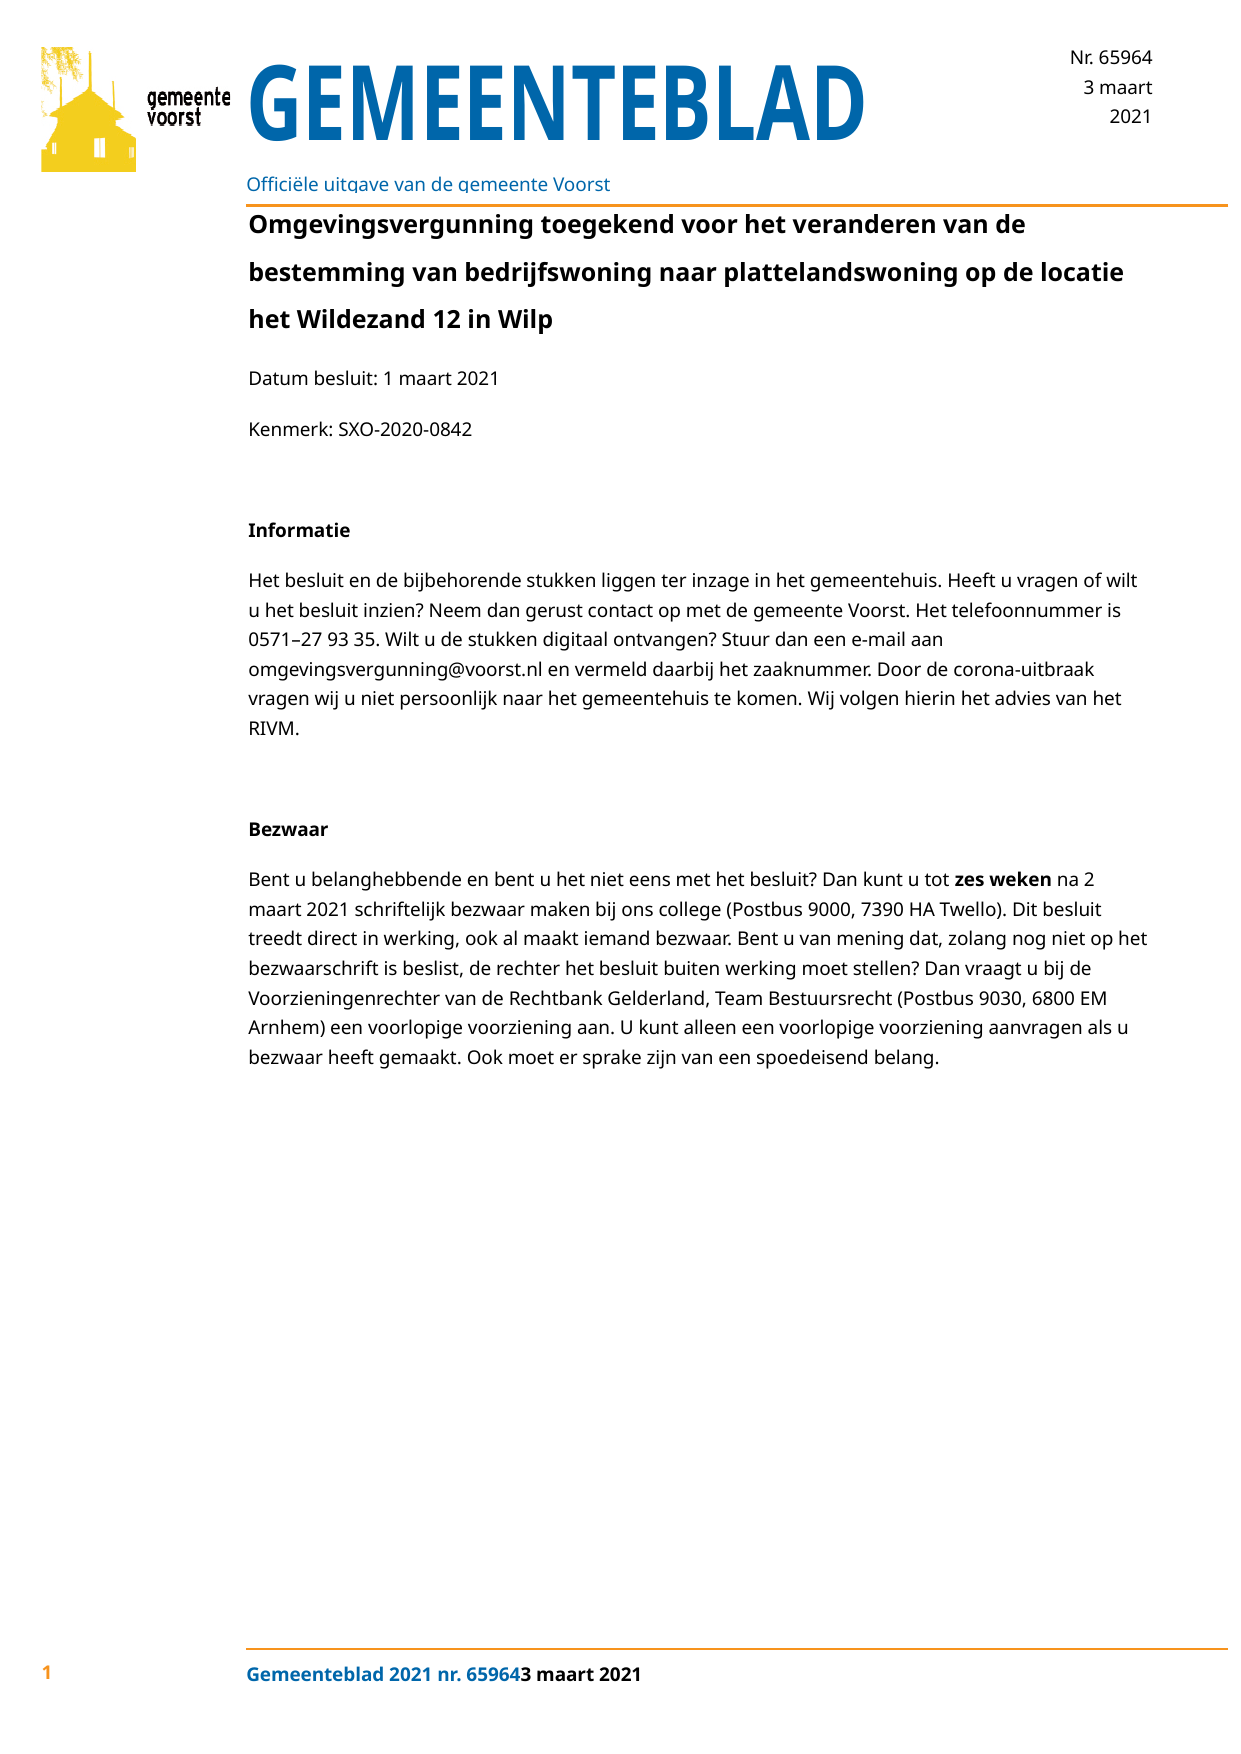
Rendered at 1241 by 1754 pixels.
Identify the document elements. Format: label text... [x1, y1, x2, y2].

text Informatie [248, 517, 1152, 542]
picture [41, 47, 231, 172]
text Bezwaar [248, 816, 1152, 842]
text Omgevingsvergunning toegekend voor het veranderen van de bestemming van bedrijfswoning naar plattelandswoning op de locatie het Wildezand 12 in Wilp [248, 207, 1152, 336]
text Bent u belanghebbende en bent u het niet eens met het besluit? Dan kunt u tot zes weken na 2 maart 2021 schriftelijk bezwaar maken bij ons college (Postbus 9000, 7390 HA Twello). Dit besluit treedt direct in werking, ook al maakt iemand bezwaar. Bent u van mening dat, zolang nog niet op het bezwaarschrift is beslist, de rechter het besluit buiten werking moet stellen? Dan vraagt u bij de Voorzieningenrechter van de Rechtbank Gelderland, Team Bestuursrecht (Postbus 9030, 6800 EM Arnhem) een voorlopige voorziening aan. U kunt alleen een voorlopige voorziening aanvragen als u bezwaar heeft gemaakt. Ook moet er sprake zijn van een spoedeisend belang. [248, 866, 1152, 1069]
text Het besluit en de bijbehorende stukken liggen ter inzage in het gemeentehuis. Heeft u vragen of wilt u het besluit inzien? Neem dan gerust contact op met de gemeente Voorst. Het telefoonnummer is 0571–27 93 35. Wilt u de stukken digitaal ontvangen? Stuur dan een e-mail aan omgevingsvergunning@voorst.nl en vermeld daarbij het zaaknummer. Door de corona-uitbraak vragen wij u niet persoonlijk naar het gemeentehuis te komen. Wij volgen hierin het advies van het RIVM. [248, 567, 1152, 741]
text Kenmerk: SXO-2020-0842 [248, 416, 1152, 442]
text Datum besluit: 1 maart 2021 [248, 366, 1152, 391]
